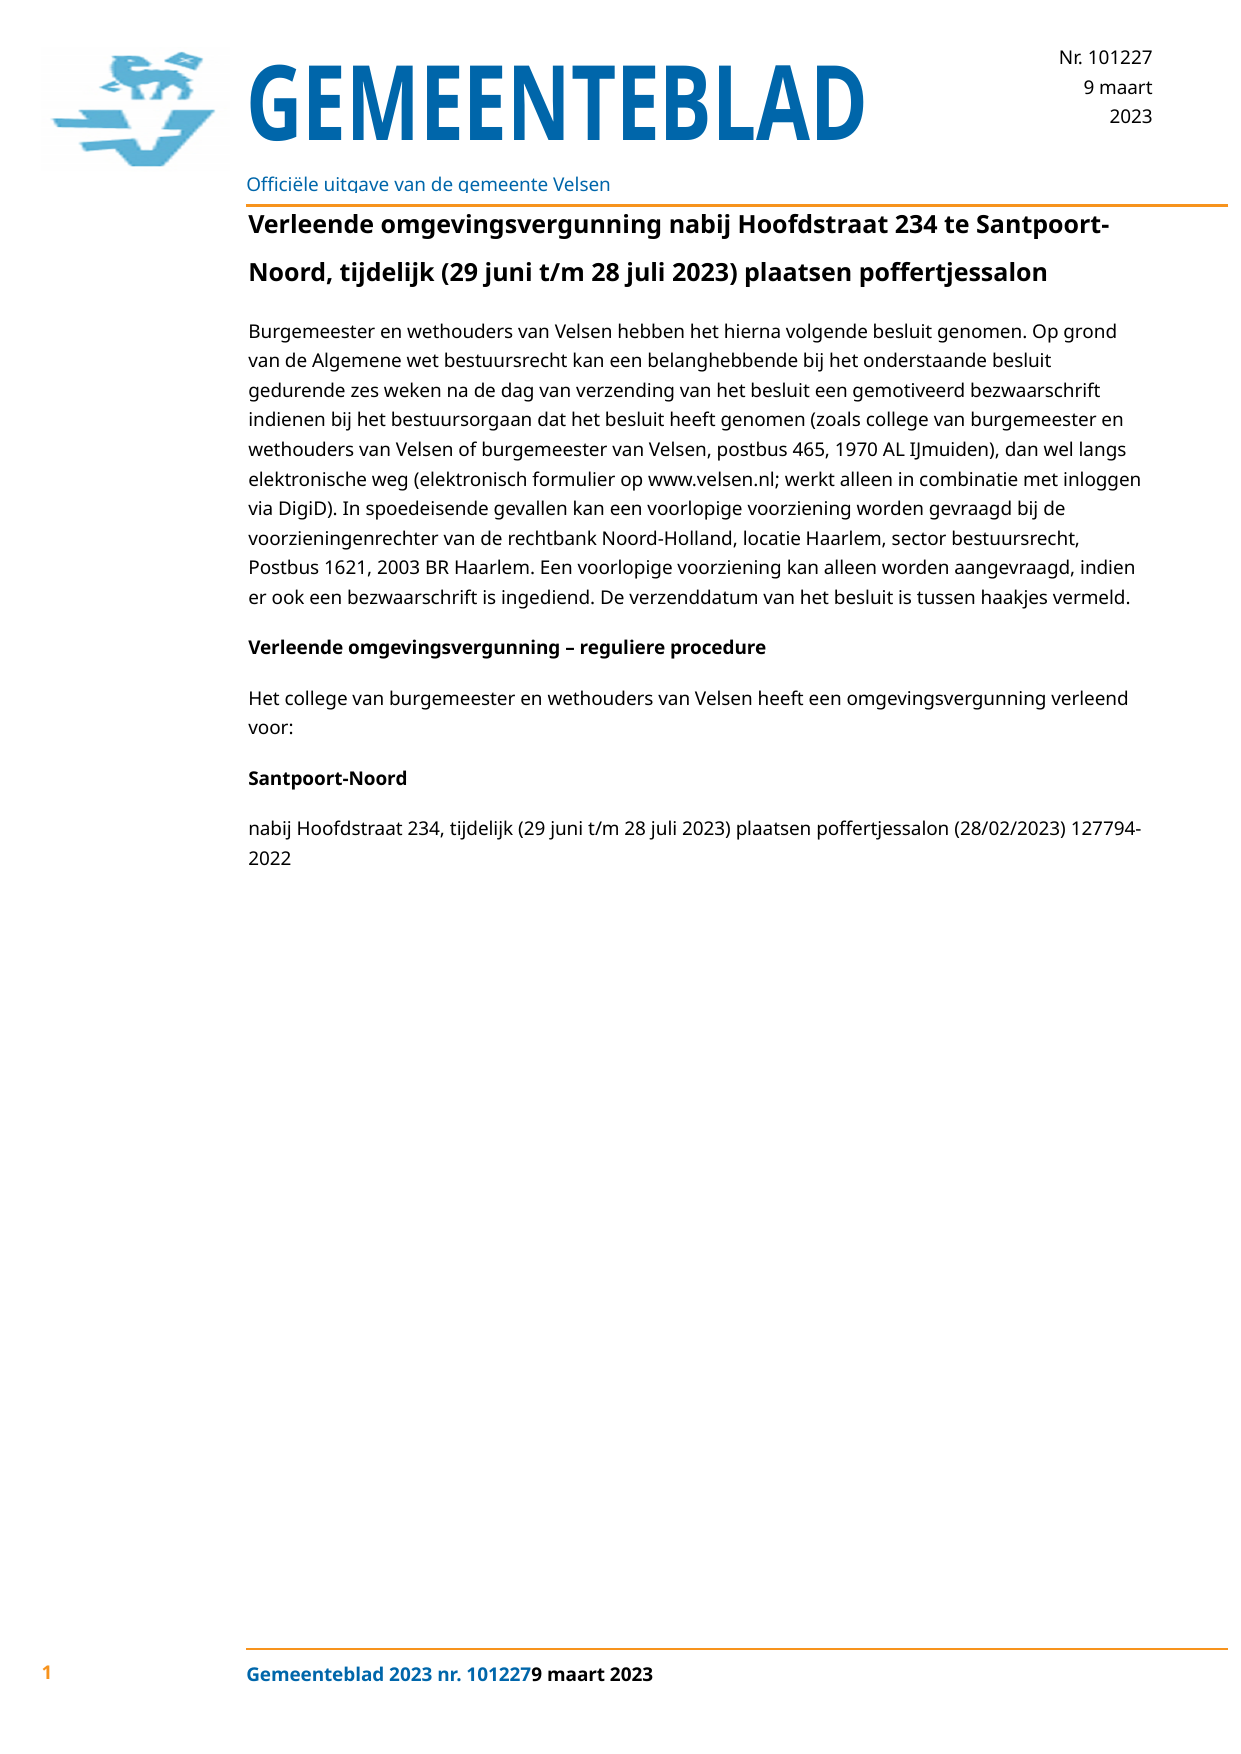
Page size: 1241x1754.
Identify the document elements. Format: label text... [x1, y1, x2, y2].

text Santpoort-Noord [248, 765, 1152, 791]
picture [41, 47, 231, 172]
text nabij Hoofdstraat 234, tijdelijk (29 juni t/m 28 juli 2023) plaatsen poffertjessalon (28/02/2023) 127794-2022 [248, 815, 1152, 871]
text Het college van burgemeester en wethouders van Velsen heeft een omgevingsvergunning verleend voor: [248, 685, 1152, 740]
text Burgemeester en wethouders van Velsen hebben het hierna volgende besluit genomen. Op grond van de Algemene wet bestuursrecht kan een belanghebbende bij het onderstaande besluit gedurende zes weken na de dag van verzending van het besluit een gemotiveerd bezwaarschrift indienen bij het bestuursorgaan dat het besluit heeft genomen (zoals college van burgemeester en wethouders van Velsen of burgemeester van Velsen, postbus 465, 1970 AL IJmuiden), dan wel langs elektronische weg (elektronisch formulier op www.velsen.nl; werkt alleen in combinatie met inloggen via DigiD). In spoedeisende gevallen kan een voorlopige voorziening worden gevraagd bij de voorzieningenrechter van de rechtbank Noord-Holland, locatie Haarlem, sector bestuursrecht, Postbus 1621, 2003 BR Haarlem. Een voorlopige voorziening kan alleen worden aangevraagd, indien er ook een bezwaarschrift is ingediend. De verzenddatum van het besluit is tussen haakjes vermeld. [248, 318, 1152, 610]
text Verleende omgevingsvergunning – reguliere procedure [248, 634, 1152, 660]
text Verleende omgevingsvergunning nabij Hoofdstraat 234 te Santpoort-Noord, tijdelijk (29 juni t/m 28 juli 2023) plaatsen poffertjessalon [248, 207, 1152, 288]
